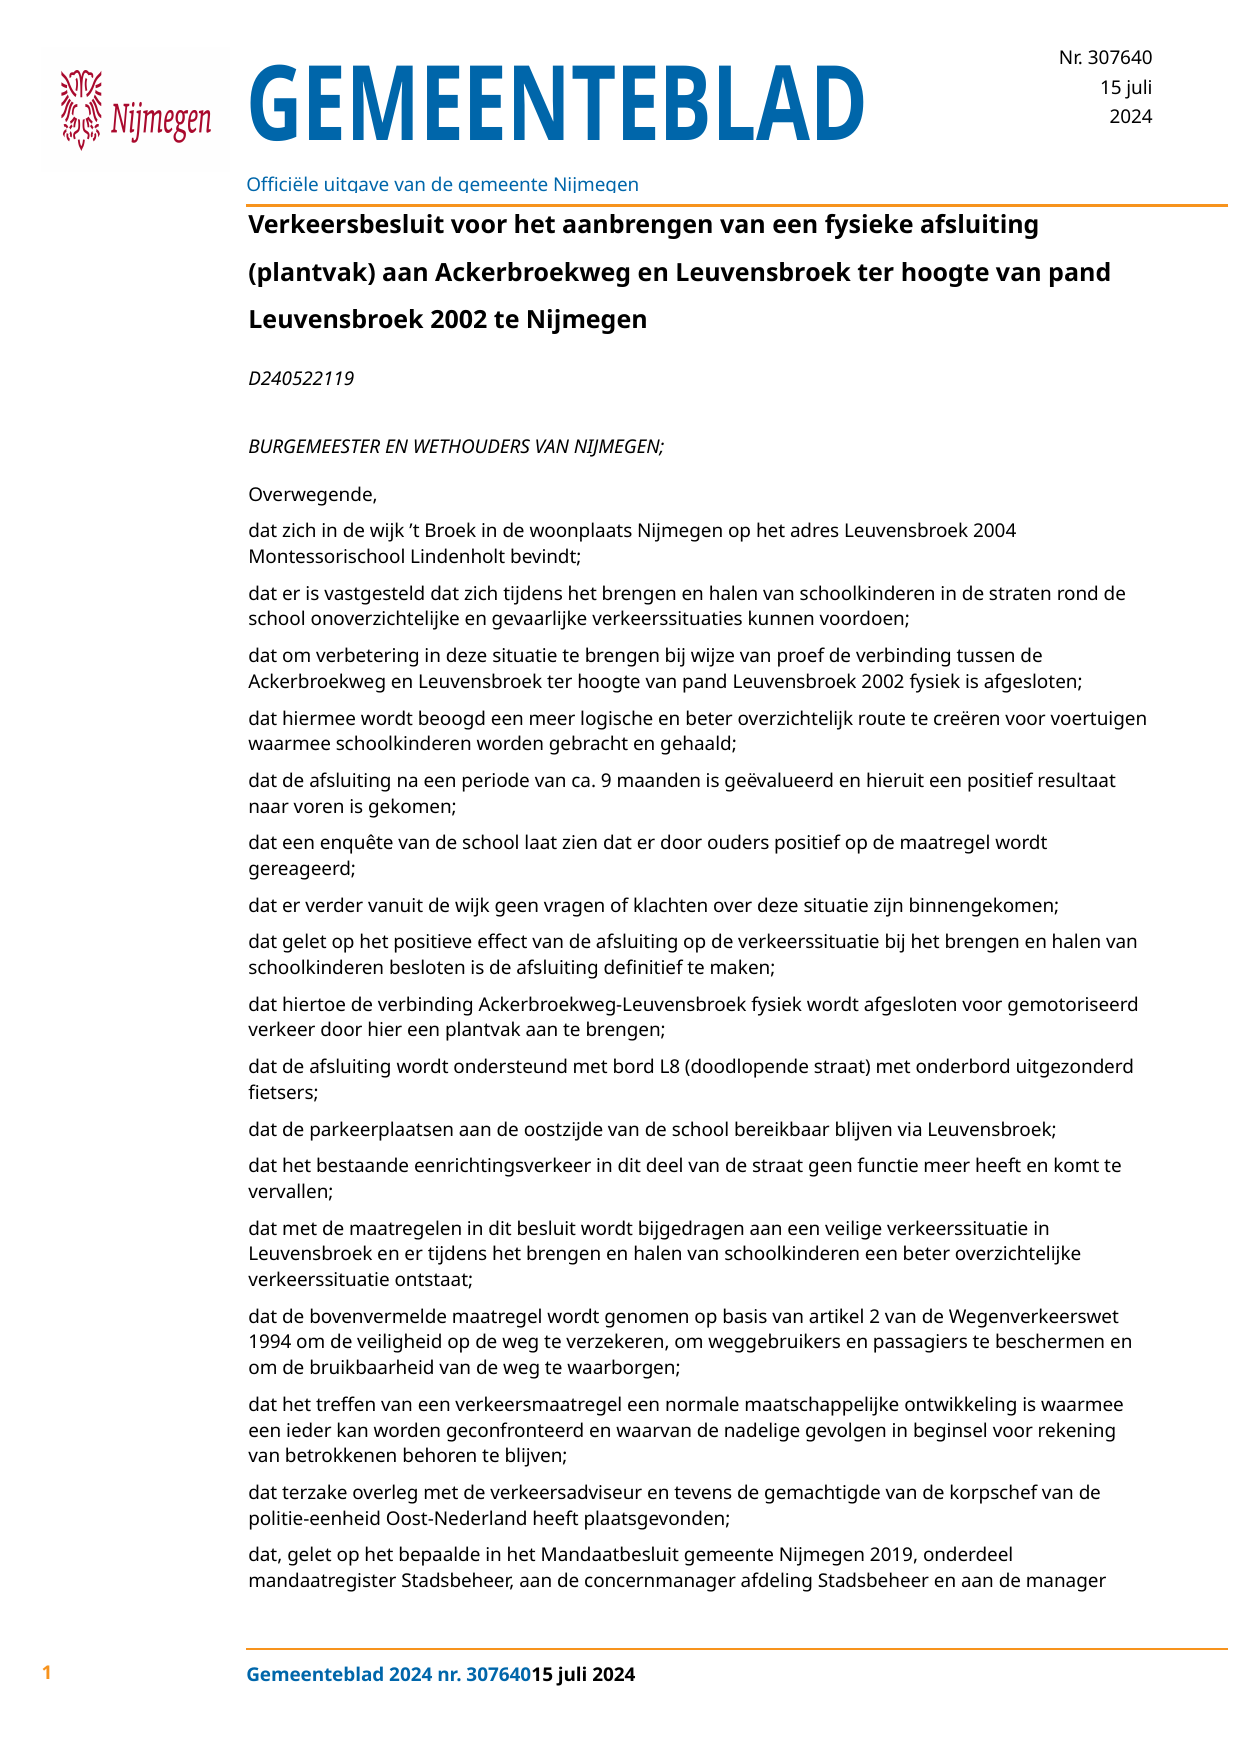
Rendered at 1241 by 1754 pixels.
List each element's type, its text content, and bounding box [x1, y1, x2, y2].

text dat, gelet op het bepaalde in het Mandaatbesluit gemeente Nijmegen 2019, onderdeel mandaatregister Stadsbeheer, aan de concernmanager afdeling Stadsbeheer en aan de manager [248, 1542, 1152, 1593]
text BURGEMEESTER EN WETHOUDERS VAN NIJMEGEN; [248, 433, 1152, 459]
text dat de parkeerplaatsen aan de oostzijde van de school bereikbaar blijven via Leuvensbroek; [248, 1116, 1152, 1141]
text dat terzake overleg met de verkeersadviseur en tevens de gemachtigde van de korpschef van de politie-eenheid Oost-Nederland heeft plaatsgevonden; [248, 1479, 1152, 1531]
text dat hiermee wordt beoogd een meer logische en beter overzichtelijk route te creëren voor voertuigen waarmee schoolkinderen worden gebracht en gehaald; [248, 705, 1152, 756]
text dat de afsluiting na een periode van ca. 9 maanden is geëvalueerd en hieruit een positief resultaat naar voren is gekomen; [248, 767, 1152, 818]
text dat om verbetering in deze situatie te brengen bij wijze van proef de verbinding tussen de Ackerbroekweg en Leuvensbroek ter hoogte van pand Leuvensbroek 2002 fysiek is afgesloten; [248, 642, 1152, 694]
text Verkeersbesluit voor het aanbrengen van een fysieke afsluiting (plantvak) aan Ackerbroekweg en Leuvensbroek ter hoogte van pand Leuvensbroek 2002 te Nijmegen [248, 207, 1152, 336]
text dat een enquête van de school laat zien dat er door ouders positief op de maatregel wordt gereageerd; [248, 829, 1152, 881]
picture [41, 47, 231, 172]
text Overwegende, [248, 481, 1152, 507]
text dat het treffen van een verkeersmaatregel een normale maatschappelijke ontwikkeling is waarmee een ieder kan worden geconfronteerd en waarvan de nadelige gevolgen in beginsel voor rekening van betrokkenen behoren te blijven; [248, 1391, 1152, 1468]
text dat hiertoe de verbinding Ackerbroekweg-Leuvensbroek fysiek wordt afgesloten voor gemotoriseerd verkeer door hier een plantvak aan te brengen; [248, 991, 1152, 1042]
text dat de afsluiting wordt ondersteund met bord L8 (doodlopende straat) met onderbord uitgezonderd fietsers; [248, 1053, 1152, 1105]
text dat met de maatregelen in dit besluit wordt bijgedragen aan een veilige verkeerssituatie in Leuvensbroek en er tijdens het brengen en halen van schoolkinderen een beter overzichtelijke verkeerssituatie ontstaat; [248, 1215, 1152, 1292]
text dat het bestaande eenrichtingsverkeer in dit deel van de straat geen functie meer heeft en komt te vervallen; [248, 1152, 1152, 1204]
text dat de bovenvermelde maatregel wordt genomen op basis van artikel 2 van de Wegenverkeerswet 1994 om de veiligheid op de weg te verzekeren, om weggebruikers en passagiers te beschermen en om de bruikbaarheid van de weg te waarborgen; [248, 1303, 1152, 1380]
text D240522119 [248, 366, 1152, 391]
text dat zich in de wijk ’t Broek in de woonplaats Nijmegen op het adres Leuvensbroek 2004 Montessorischool Lindenholt bevindt; [248, 517, 1152, 569]
text dat gelet op het positieve effect van de afsluiting op de verkeerssituatie bij het brengen en halen van schoolkinderen besloten is de afsluiting definitief te maken; [248, 928, 1152, 980]
text dat er verder vanuit de wijk geen vragen of klachten over deze situatie zijn binnengekomen; [248, 892, 1152, 918]
text dat er is vastgesteld dat zich tijdens het brengen en halen van schoolkinderen in de straten rond de school onoverzichtelijke en gevaarlijke verkeerssituaties kunnen voordoen; [248, 580, 1152, 631]
